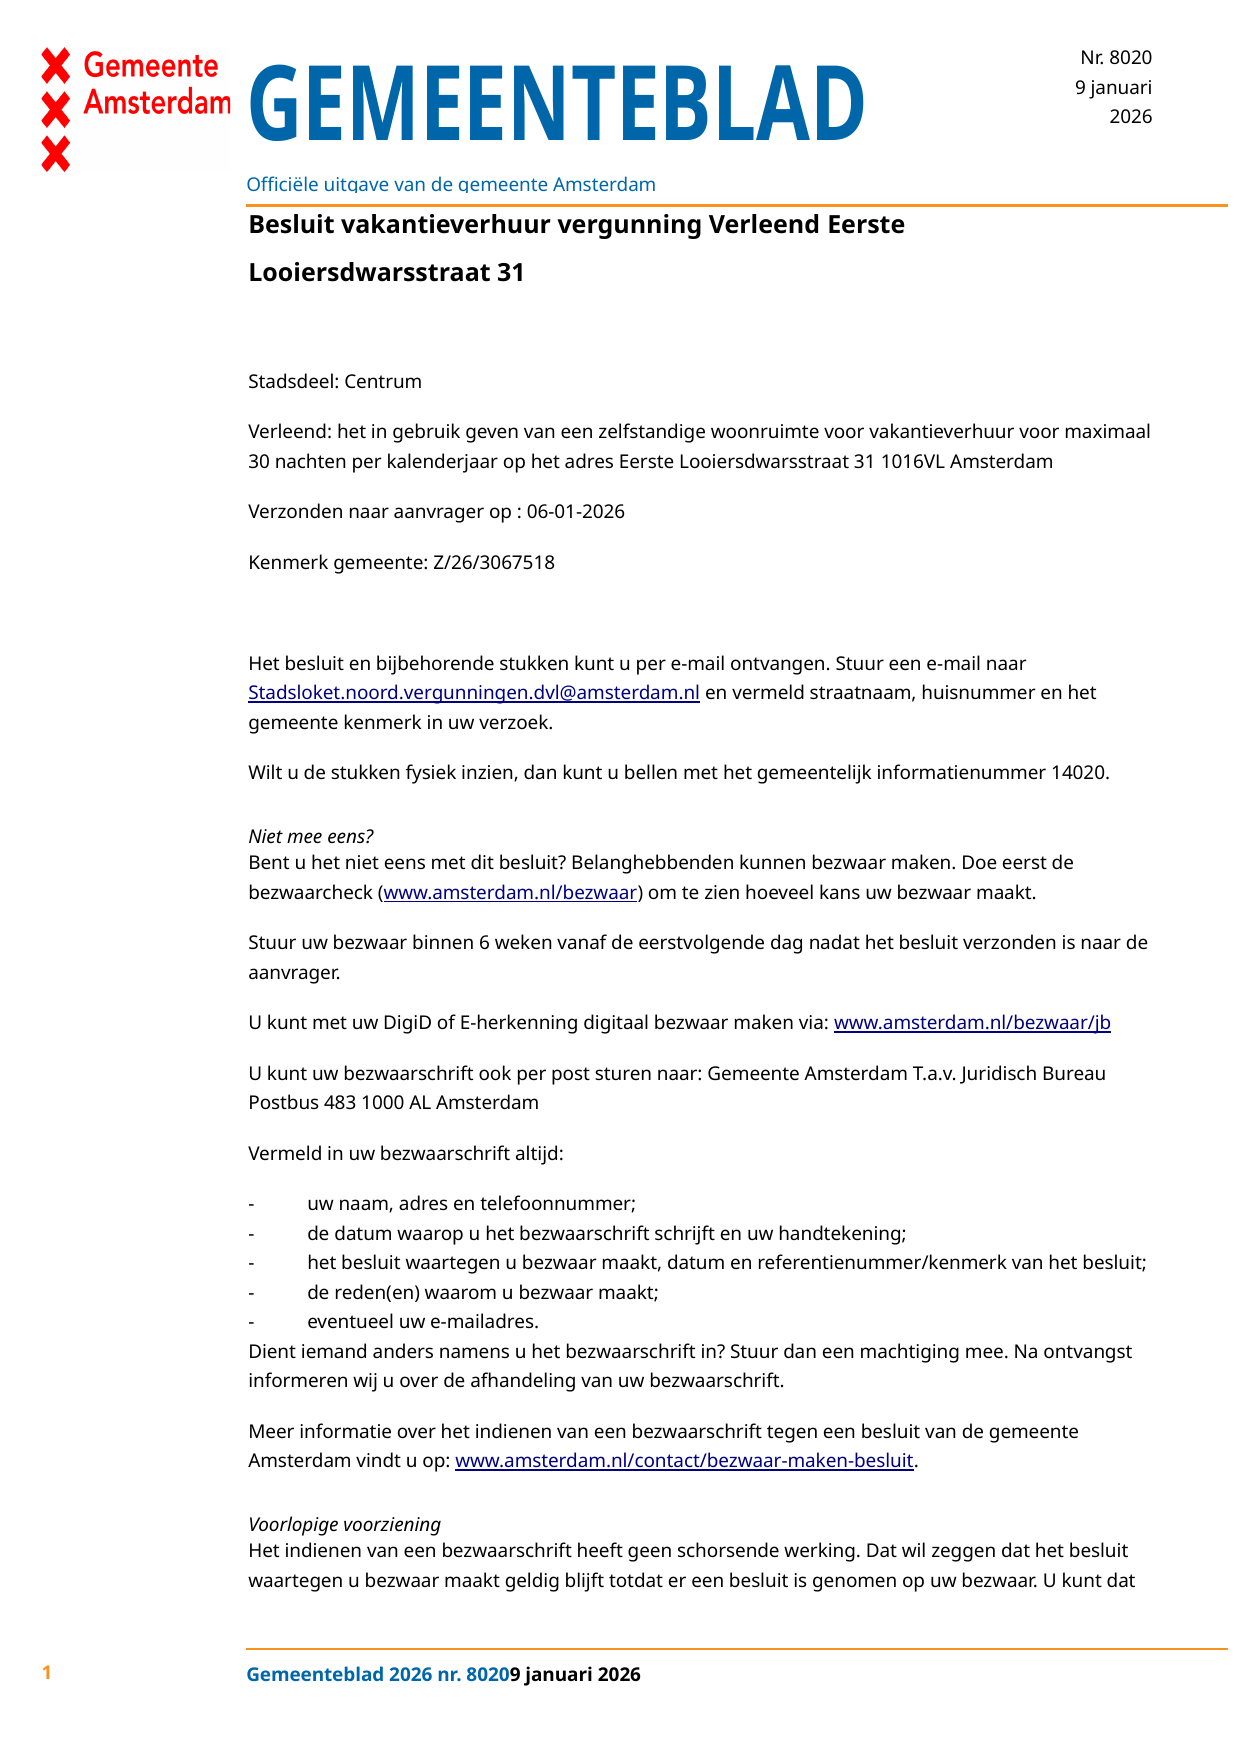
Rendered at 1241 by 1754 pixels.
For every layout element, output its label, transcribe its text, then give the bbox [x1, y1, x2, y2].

list de reden(en) waarom u bezwaar maakt; [248, 1279, 1152, 1304]
text Dient iemand anders namens u het bezwaarschrift in? Stuur dan een machtiging mee. Na ontvangst informeren wij u over de afhandeling van uw bezwaarschrift. [248, 1338, 1152, 1393]
list de datum waarop u het bezwaarschrift schrijft en uw handtekening; [248, 1220, 1152, 1245]
text Kenmerk gemeente: Z/26/3067518 [248, 549, 1152, 575]
text Voorlopige voorziening [248, 1512, 1152, 1537]
text Stuur uw bezwaar binnen 6 weken vanaf de eerstvolgende dag nadat het besluit verzonden is naar de aanvrager. [248, 929, 1152, 984]
text U kunt met uw DigiD of E-herkenning digitaal bezwaar maken via: www.amsterdam.nl/bezwaar/jb [248, 1009, 1152, 1035]
text Vermeld in uw bezwaarschrift altijd: [248, 1140, 1152, 1165]
list het besluit waartegen u bezwaar maakt, datum en referentienummer/kenmerk van het besluit; [248, 1249, 1152, 1275]
text Meer informatie over het indienen van een bezwaarschrift tegen een besluit van de gemeente Amsterdam vindt u op: www.amsterdam.nl/contact/bezwaar-maken-besluit. [248, 1418, 1152, 1473]
text Verzonden naar aanvrager op : 06-01-2026 [248, 499, 1152, 524]
text Het besluit en bijbehorende stukken kunt u per e-mail ontvangen. Stuur een e-mail naar Stadsloket.noord.vergunningen.dvl@amsterdam.nl en vermeld straatnaam, huisnummer en het gemeente kenmerk in uw verzoek. [248, 650, 1152, 735]
picture [41, 47, 231, 172]
text Bent u het niet eens met dit besluit? Belanghebbenden kunnen bezwaar maken. Doe eerst de bezwaarcheck (www.amsterdam.nl/bezwaar) om te zien hoeveel kans uw bezwaar maakt. [248, 849, 1152, 904]
text Besluit vakantieverhuur vergunning Verleend Eerste Looiersdwarsstraat 31 [248, 207, 1152, 288]
text U kunt uw bezwaarschrift ook per post sturen naar: Gemeente Amsterdam T.a.v. Juridisch Bureau Postbus 483 1000 AL Amsterdam [248, 1060, 1152, 1115]
text Niet mee eens? [248, 823, 1152, 849]
text Verleend: het in gebruik geven van een zelfstandige woonruimte voor vakantieverhuur voor maximaal 30 nachten per kalenderjaar op het adres Eerste Looiersdwarsstraat 31 1016VL Amsterdam [248, 419, 1152, 474]
list uw naam, adres en telefoonnummer; [248, 1190, 1152, 1216]
text Het indienen van een bezwaarschrift heeft geen schorsende werking. Dat wil zeggen dat het besluit waartegen u bezwaar maakt geldig blijft totdat er een besluit is genomen op uw bezwaar. U kunt dat [248, 1537, 1152, 1593]
text Wilt u de stukken fysiek inzien, dan kunt u bellen met het gemeentelijk informatienummer 14020. [248, 759, 1152, 785]
text Stadsdeel: Centrum [248, 368, 1152, 394]
list eventueel uw e-mailadres. [248, 1308, 1152, 1334]
